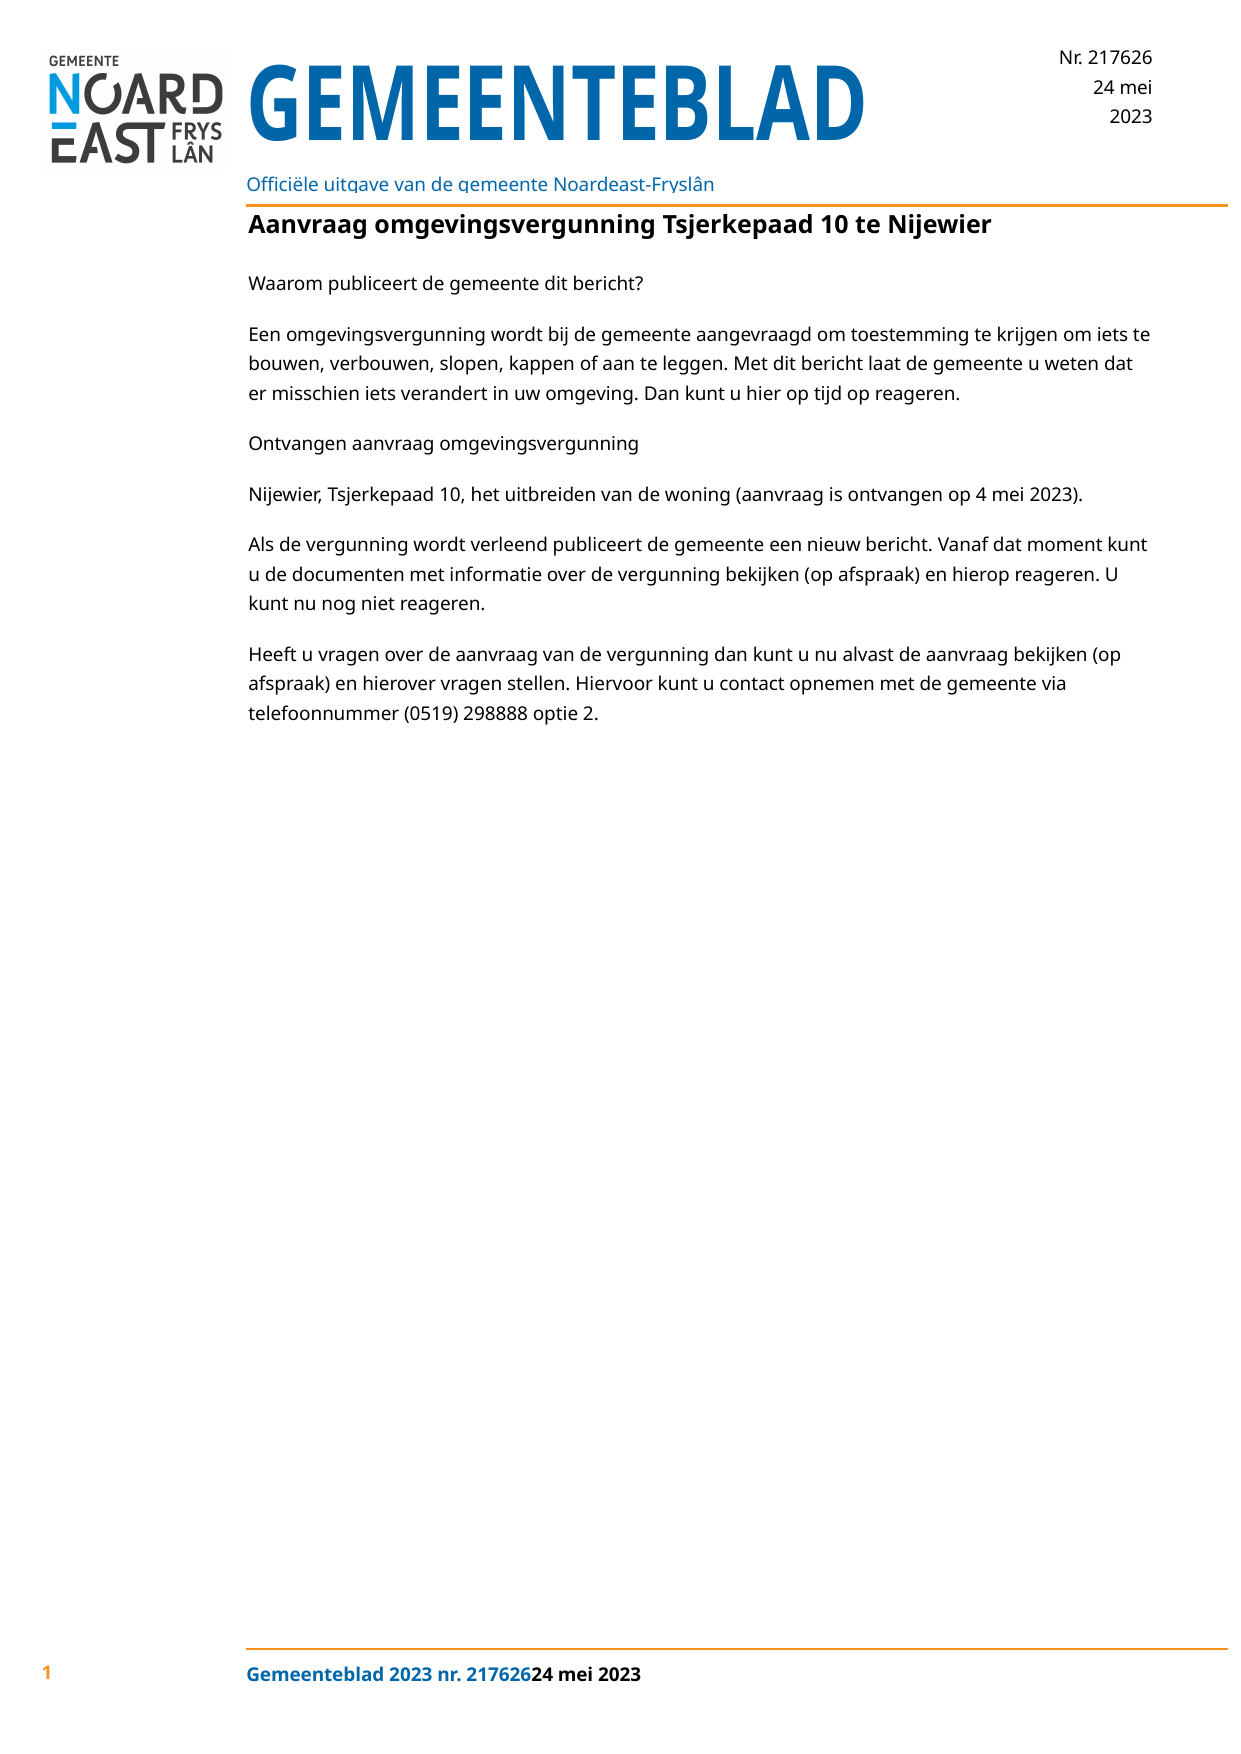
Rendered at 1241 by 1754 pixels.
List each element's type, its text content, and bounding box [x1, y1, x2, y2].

text Aanvraag omgevingsvergunning Tsjerkepaad 10 te Nijewier [248, 207, 1152, 241]
text Heeft u vragen over de aanvraag van de vergunning dan kunt u nu alvast de aanvraag bekijken (op afspraak) en hierover vragen stellen. Hiervoor kunt u contact opnemen met de gemeente via telefoonnummer (0519) 298888 optie 2. [248, 641, 1152, 726]
text Een omgevingsvergunning wordt bij de gemeente aangevraagd om toestemming te krijgen om iets te bouwen, verbouwen, slopen, kappen of aan te leggen. Met dit bericht laat de gemeente u weten dat er misschien iets verandert in uw omgeving. Dan kunt u hier op tijd op reageren. [248, 321, 1152, 406]
picture [41, 47, 231, 172]
text Als de vergunning wordt verleend publiceert de gemeente een nieuw bericht. Vanaf dat moment kunt u de documenten met informatie over de vergunning bekijken (op afspraak) en hierop reageren. U kunt nu nog niet reageren. [248, 531, 1152, 616]
text Waarom publiceert de gemeente dit bericht? [248, 270, 1152, 296]
text Ontvangen aanvraag omgevingsvergunning [248, 430, 1152, 456]
text Nijewier, Tsjerkepaad 10, het uitbreiden van de woning (aanvraag is ontvangen op 4 mei 2023). [248, 481, 1152, 506]
